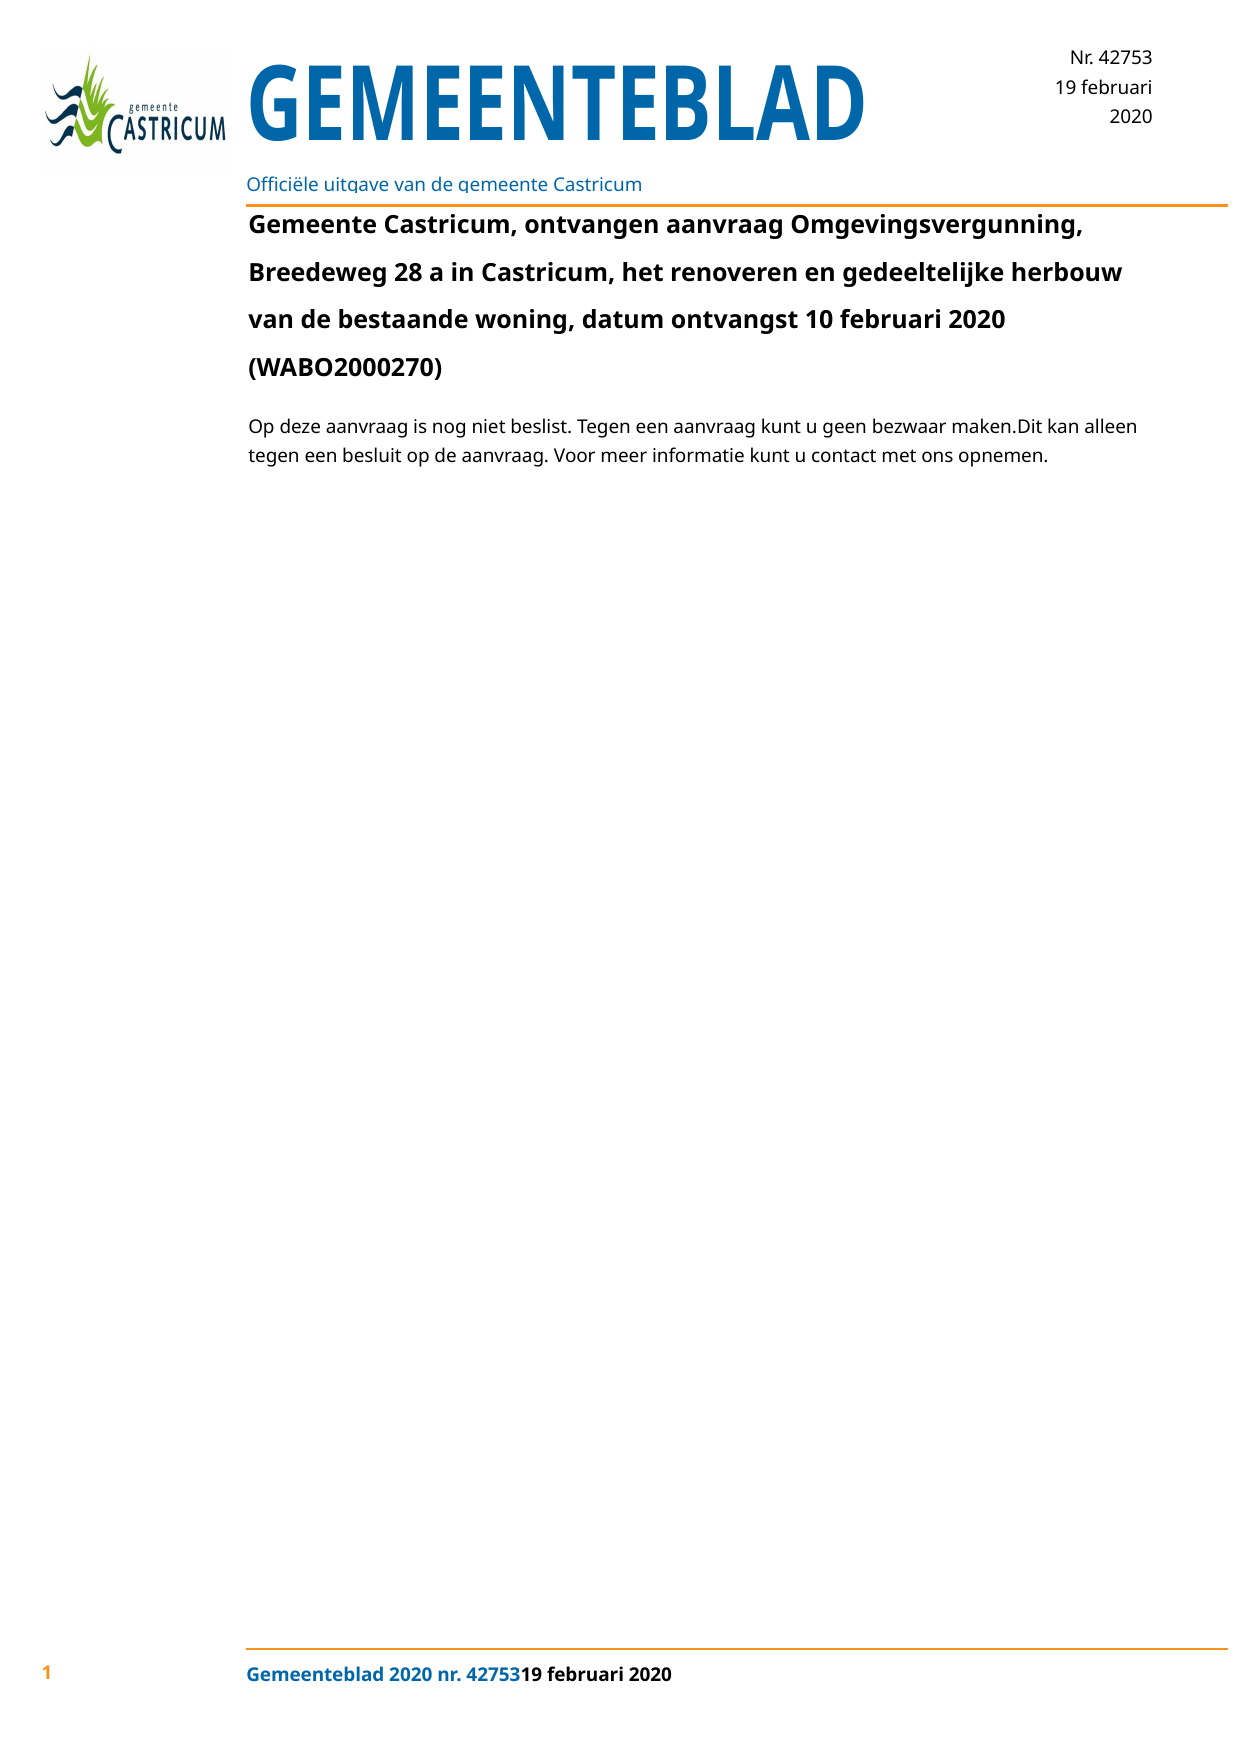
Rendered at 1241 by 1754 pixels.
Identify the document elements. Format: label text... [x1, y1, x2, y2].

text Gemeente Castricum, ontvangen aanvraag Omgevingsvergunning, Breedeweg 28 a in Castricum, het renoveren en gedeeltelijke herbouw van de bestaande woning, datum ontvangst 10 februari 2020 (WABO2000270) [248, 207, 1152, 384]
text Op deze aanvraag is nog niet beslist. Tegen een aanvraag kunt u geen bezwaar maken.Dit kan alleen tegen een besluit op de aanvraag. Voor meer informatie kunt u contact met ons opnemen. [248, 413, 1152, 468]
picture [41, 47, 231, 172]
